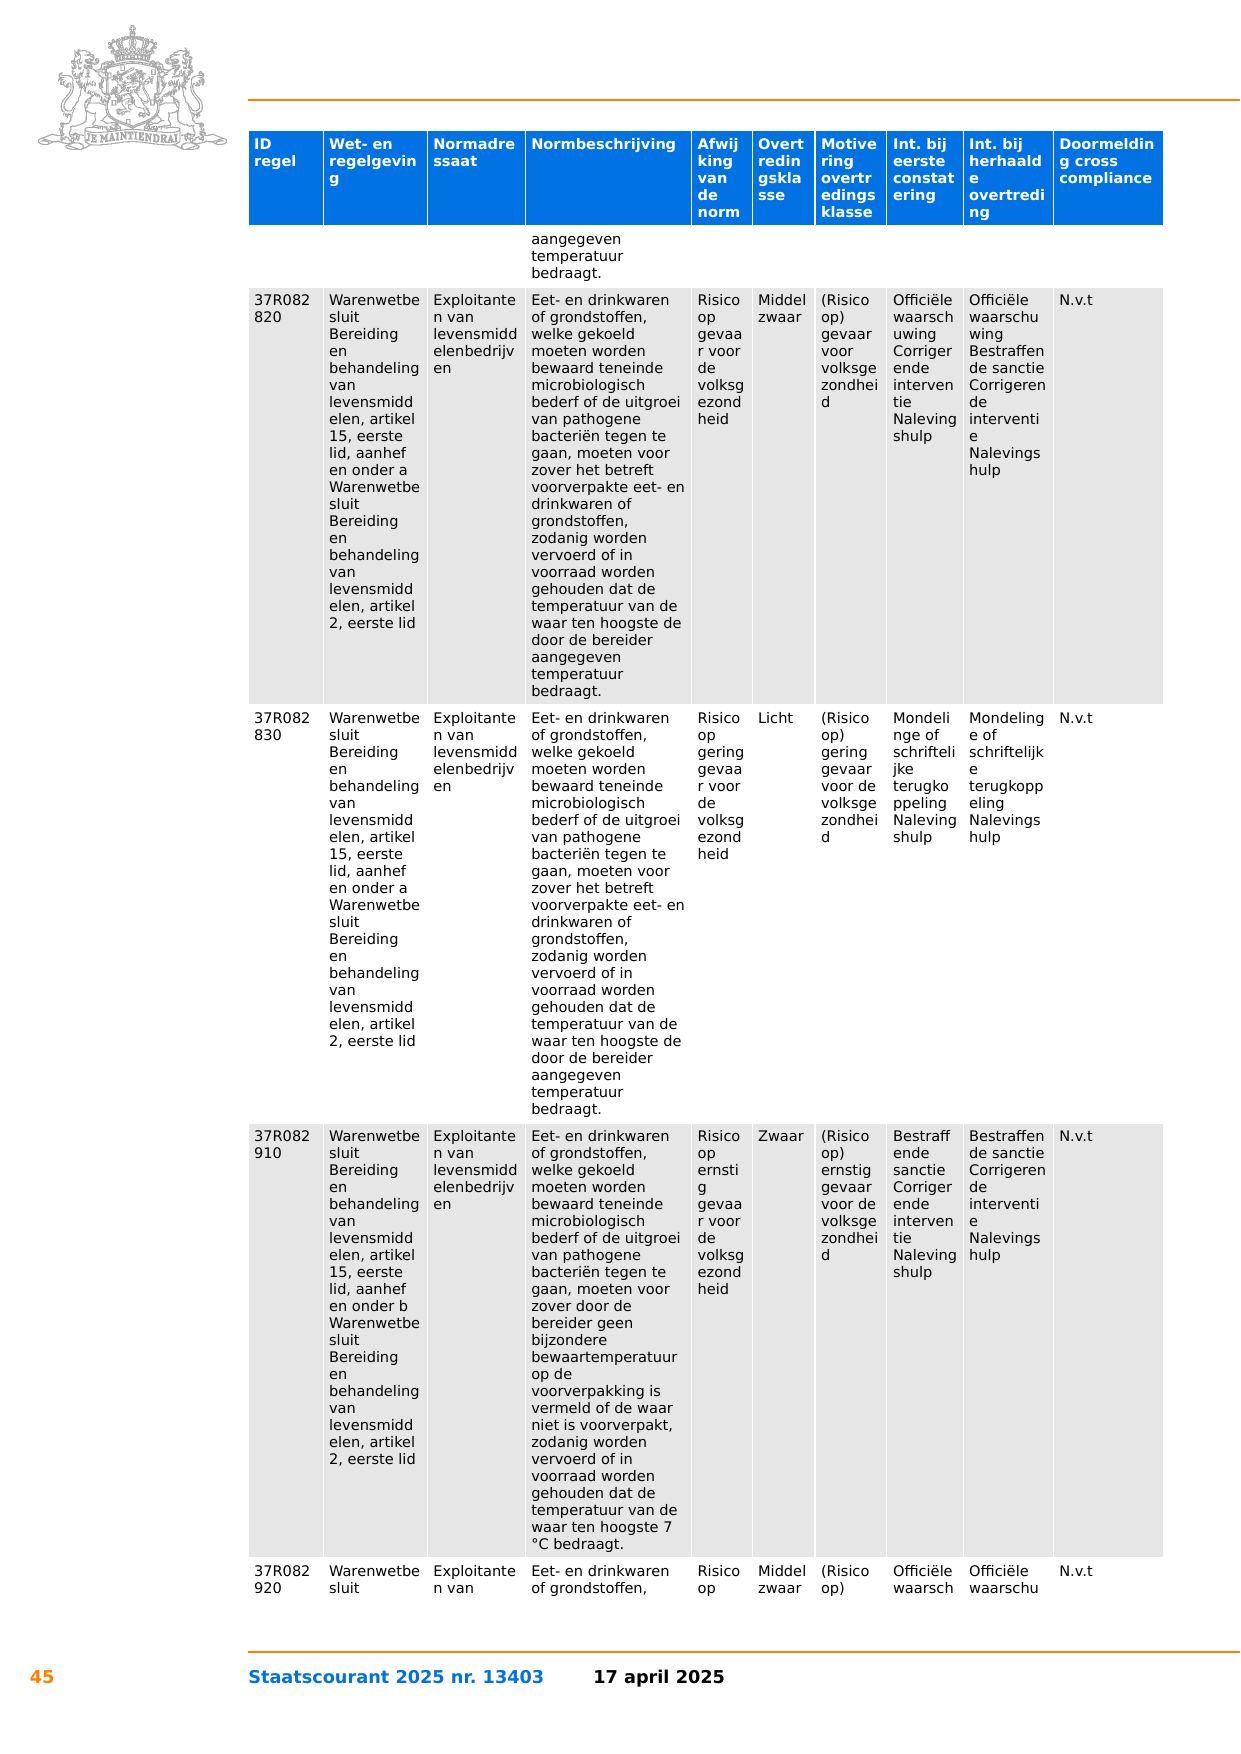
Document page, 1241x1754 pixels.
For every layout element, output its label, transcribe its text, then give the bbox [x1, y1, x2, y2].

table_cell Warenwetbesluit Bereiding en behandeling van levensmiddelen, artikel 15, eerste lid, aanhef en onder a Warenwetbesluit Bereiding en behandeling van levensmiddelen, artikel 2, eerste lid [324, 706, 427, 1122]
table_header Doormelding cross compliance [1054, 131, 1163, 225]
table_cell [249, 226, 323, 287]
table_header Wet- en regelgeving [324, 131, 427, 225]
table_cell Middelzwaar [753, 1558, 814, 1602]
table_cell [964, 226, 1053, 287]
table_header Int. bij herhaalde overtreding [964, 131, 1053, 225]
table_cell (Risico op) ernstig gevaar voor de volksgezondheid [816, 1124, 886, 1557]
table_header Normadressaat [428, 131, 525, 225]
table_cell 37R082820 [249, 288, 323, 704]
table_cell 37R082830 [249, 706, 323, 1122]
table_cell Eet- en drinkwaren of grondstoffen, [526, 1558, 691, 1602]
table_cell Officiële waarschuwing Corrigerende interventie Nalevingshulp [887, 288, 963, 704]
table_cell Licht [753, 706, 814, 1122]
table_header Normbeschrijving [526, 131, 691, 225]
table_cell Middelzwaar [753, 288, 814, 704]
table_cell [428, 226, 525, 287]
table_header Overtredingsklasse [753, 131, 814, 225]
table_cell (Risico op) gevaar voor volksgezondheid [816, 288, 886, 704]
table_cell Officiële waarschuwing Bestraffende sanctie Corrigerende interventie Nalevingshulp [964, 288, 1053, 704]
table_cell Bestraffende sanctie Corrigerende interventie Nalevingshulp [887, 1124, 963, 1557]
table_cell Eet- en drinkwaren of grondstoffen, welke gekoeld moeten worden bewaard teneinde microbiologisch bederf of de uitgroei van pathogene bacteriën tegen te gaan, moeten voor zover het betreft voorverpakte eet- en drinkwaren of grondstoffen, zodanig worden vervoerd of in voorraad worden gehouden dat de temperatuur van de waar ten hoogste de door de bereider aangegeven temperatuur bedraagt. [526, 706, 691, 1122]
table_cell Exploitanten van levensmiddelenbedrijven [428, 1124, 525, 1557]
table_cell [692, 226, 752, 287]
table_cell [324, 226, 427, 287]
table_cell Officiële waarschu [964, 1558, 1053, 1602]
table_cell Mondelinge of schriftelijke terugkoppeling Nalevingshulp [964, 706, 1053, 1122]
table_cell Warenwetbesluit Bereiding en behandeling van levensmiddelen, artikel 15, eerste lid, aanhef en onder a Warenwetbesluit Bereiding en behandeling van levensmiddelen, artikel 2, eerste lid [324, 288, 427, 704]
table_cell N.v.t [1054, 706, 1163, 1122]
table_cell Exploitanten van levensmiddelenbedrijven [428, 706, 525, 1122]
table_cell Risico op ernstig gevaar voor de volksgezondheid [692, 1124, 752, 1557]
table_cell N.v.t [1054, 1558, 1163, 1602]
table_cell Eet- en drinkwaren of grondstoffen, welke gekoeld moeten worden bewaard teneinde microbiologisch bederf of de uitgroei van pathogene bacteriën tegen te gaan, moeten voor zover door de bereider geen bijzondere bewaartemperatuur op de voorverpakking is vermeld of de waar niet is voorverpakt, zodanig worden vervoerd of in voorraad worden gehouden dat de temperatuur van de waar ten hoogste 7 °C bedraagt. [526, 1124, 691, 1557]
table_header Int. bij eerste constatering [887, 131, 963, 225]
table_cell Risico op gering gevaar voor de volksgezondheid [692, 706, 752, 1122]
table_cell Exploitanten van levensmiddelenbedrijven [428, 288, 525, 704]
table_cell Eet- en drinkwaren of grondstoffen, welke gekoeld moeten worden bewaard teneinde microbiologisch bederf of de uitgroei van pathogene bacteriën tegen te gaan, moeten voor zover het betreft voorverpakte eet- en drinkwaren of grondstoffen, zodanig worden vervoerd of in voorraad worden gehouden dat de temperatuur van de waar ten hoogste de door de bereider aangegeven temperatuur bedraagt. [526, 288, 691, 704]
table_cell Mondelinge of schriftelijke terugkoppeling Nalevingshulp [887, 706, 963, 1122]
picture [38, 25, 227, 150]
table_cell (Risico op) [816, 1558, 886, 1602]
table_cell Risico op [692, 1558, 752, 1602]
table_cell [1054, 226, 1163, 287]
table_cell [887, 226, 963, 287]
table_cell (Risico op) gering gevaar voor de volksgezondheid [816, 706, 886, 1122]
table_cell 37R082920 [249, 1558, 323, 1602]
table_cell N.v.t [1054, 288, 1163, 704]
table_cell Zwaar [753, 1124, 814, 1557]
table_cell aangegeven temperatuur bedraagt. [526, 226, 691, 287]
table_cell Bestraffende sanctie Corrigerende interventie Nalevingshulp [964, 1124, 1053, 1557]
table_cell Warenwetbesluit Bereiding en behandeling van levensmiddelen, artikel 15, eerste lid, aanhef en onder b Warenwetbesluit Bereiding en behandeling van levensmiddelen, artikel 2, eerste lid [324, 1124, 427, 1557]
table_cell N.v.t [1054, 1124, 1163, 1557]
table_header Motivering overtredingsklasse [816, 131, 886, 225]
table_cell 37R082910 [249, 1124, 323, 1557]
table_cell Officiële waarsch [887, 1558, 963, 1602]
table_cell Warenwetbesluit [324, 1558, 427, 1602]
table_cell [753, 226, 814, 287]
table_cell Exploitanten van [428, 1558, 525, 1602]
table_header ID regel [249, 131, 323, 225]
table_cell Risico op gevaar voor de volksgezondheid [692, 288, 752, 704]
table_header Afwijking van de norm [692, 131, 752, 225]
table_cell [816, 226, 886, 287]
